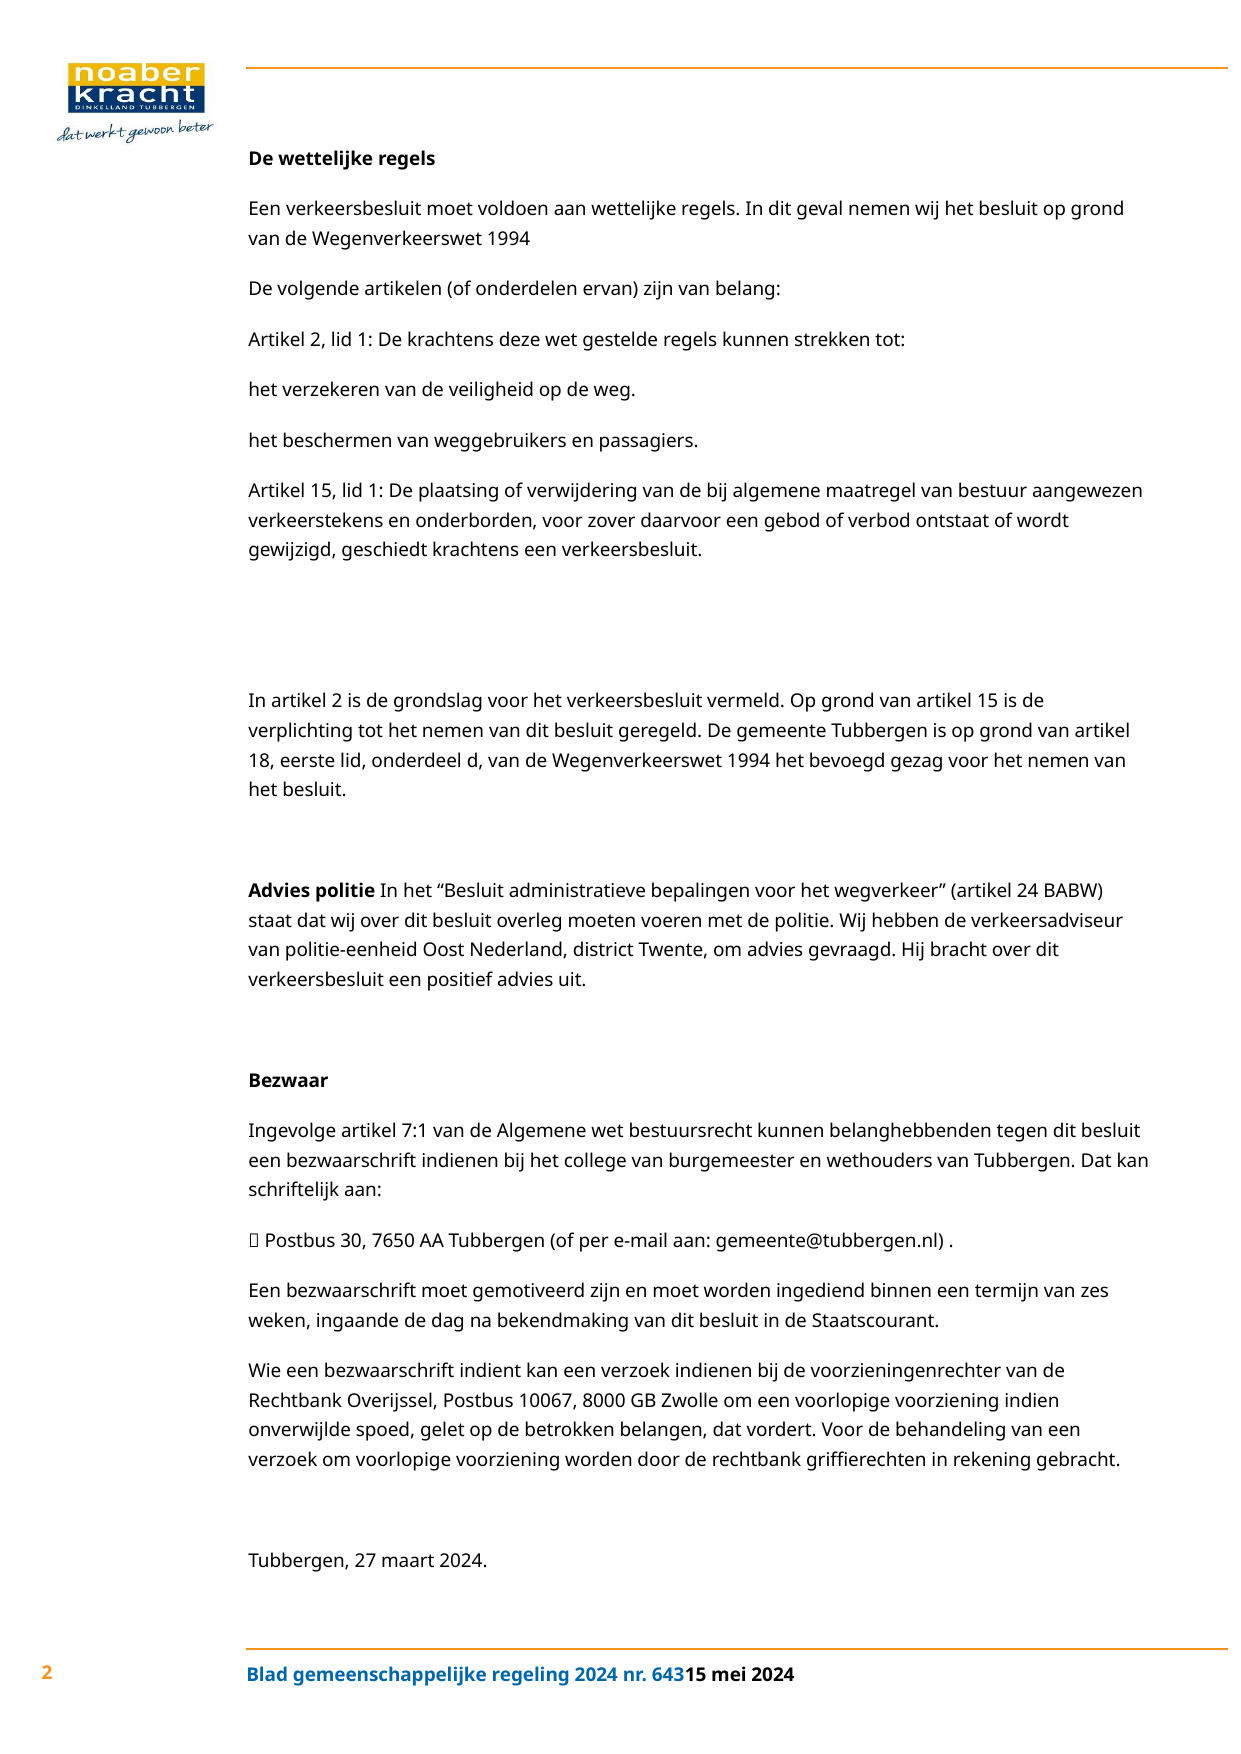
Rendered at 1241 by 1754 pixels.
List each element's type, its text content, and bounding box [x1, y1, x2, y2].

text De volgende artikelen (of onderdelen ervan) zijn van belang: [248, 276, 1152, 301]
text Bezwaar [248, 1067, 1152, 1093]
text Wie een bezwaarschrift indient kan een verzoek indienen bij de voorzieningenrechter van de Rechtbank Overijssel, Postbus 10067, 8000 GB Zwolle om een voorlopige voorziening indien onverwijlde spoed, gelet op de betrokken belangen, dat vordert. Voor de behandeling van een verzoek om voorlopige voorziening worden door de rechtbank griffierechten in rekening gebracht. [248, 1357, 1152, 1472]
text De wettelijke regels [248, 145, 1152, 171]
text Tubbergen, 27 maart 2024. [248, 1547, 1152, 1573]
text  Postbus 30, 7650 AA Tubbergen (of per e-mail aan: gemeente@tubbergen.nl) . [248, 1227, 1152, 1253]
text Artikel 2, lid 1: De krachtens deze wet gestelde regels kunnen strekken tot: [248, 326, 1152, 352]
text Een verkeersbesluit moet voldoen aan wettelijke regels. In dit geval nemen wij het besluit op grond van de Wegenverkeerswet 1994 [248, 196, 1152, 251]
picture [41, 47, 231, 172]
text Een bezwaarschrift moet gemotiveerd zijn en moet worden ingediend binnen een termijn van zes weken, ingaande de dag na bekendmaking van dit besluit in de Staatscourant. [248, 1277, 1152, 1333]
text Artikel 15, lid 1: De plaatsing of verwijdering van de bij algemene maatregel van bestuur aangewezen verkeerstekens en onderborden, voor zover daarvoor een gebod of verbod ontstaat of wordt gewijzigd, geschiedt krachtens een verkeersbesluit. [248, 477, 1152, 562]
text Advies politie In het “Besluit administratieve bepalingen voor het wegverkeer” (artikel 24 BABW) staat dat wij over dit besluit overleg moeten voeren met de politie. Wij hebben de verkeersadviseur van politie-eenheid Oost Nederland, district Twente, om advies gevraagd. Hij bracht over dit verkeersbesluit een positief advies uit. [248, 877, 1152, 992]
text het beschermen van weggebruikers en passagiers. [248, 427, 1152, 453]
text het verzekeren van de veiligheid op de weg. [248, 376, 1152, 402]
text In artikel 2 is de grondslag voor het verkeersbesluit vermeld. Op grond van artikel 15 is de verplichting tot het nemen van dit besluit geregeld. De gemeente Tubbergen is op grond van artikel 18, eerste lid, onderdeel d, van de Wegenverkeerswet 1994 het bevoegd gezag voor het nemen van het besluit. [248, 688, 1152, 802]
text Ingevolge artikel 7:1 van de Algemene wet bestuursrecht kunnen belanghebbenden tegen dit besluit een bezwaarschrift indienen bij het college van burgemeester en wethouders van Tubbergen. Dat kan schriftelijk aan: [248, 1117, 1152, 1202]
